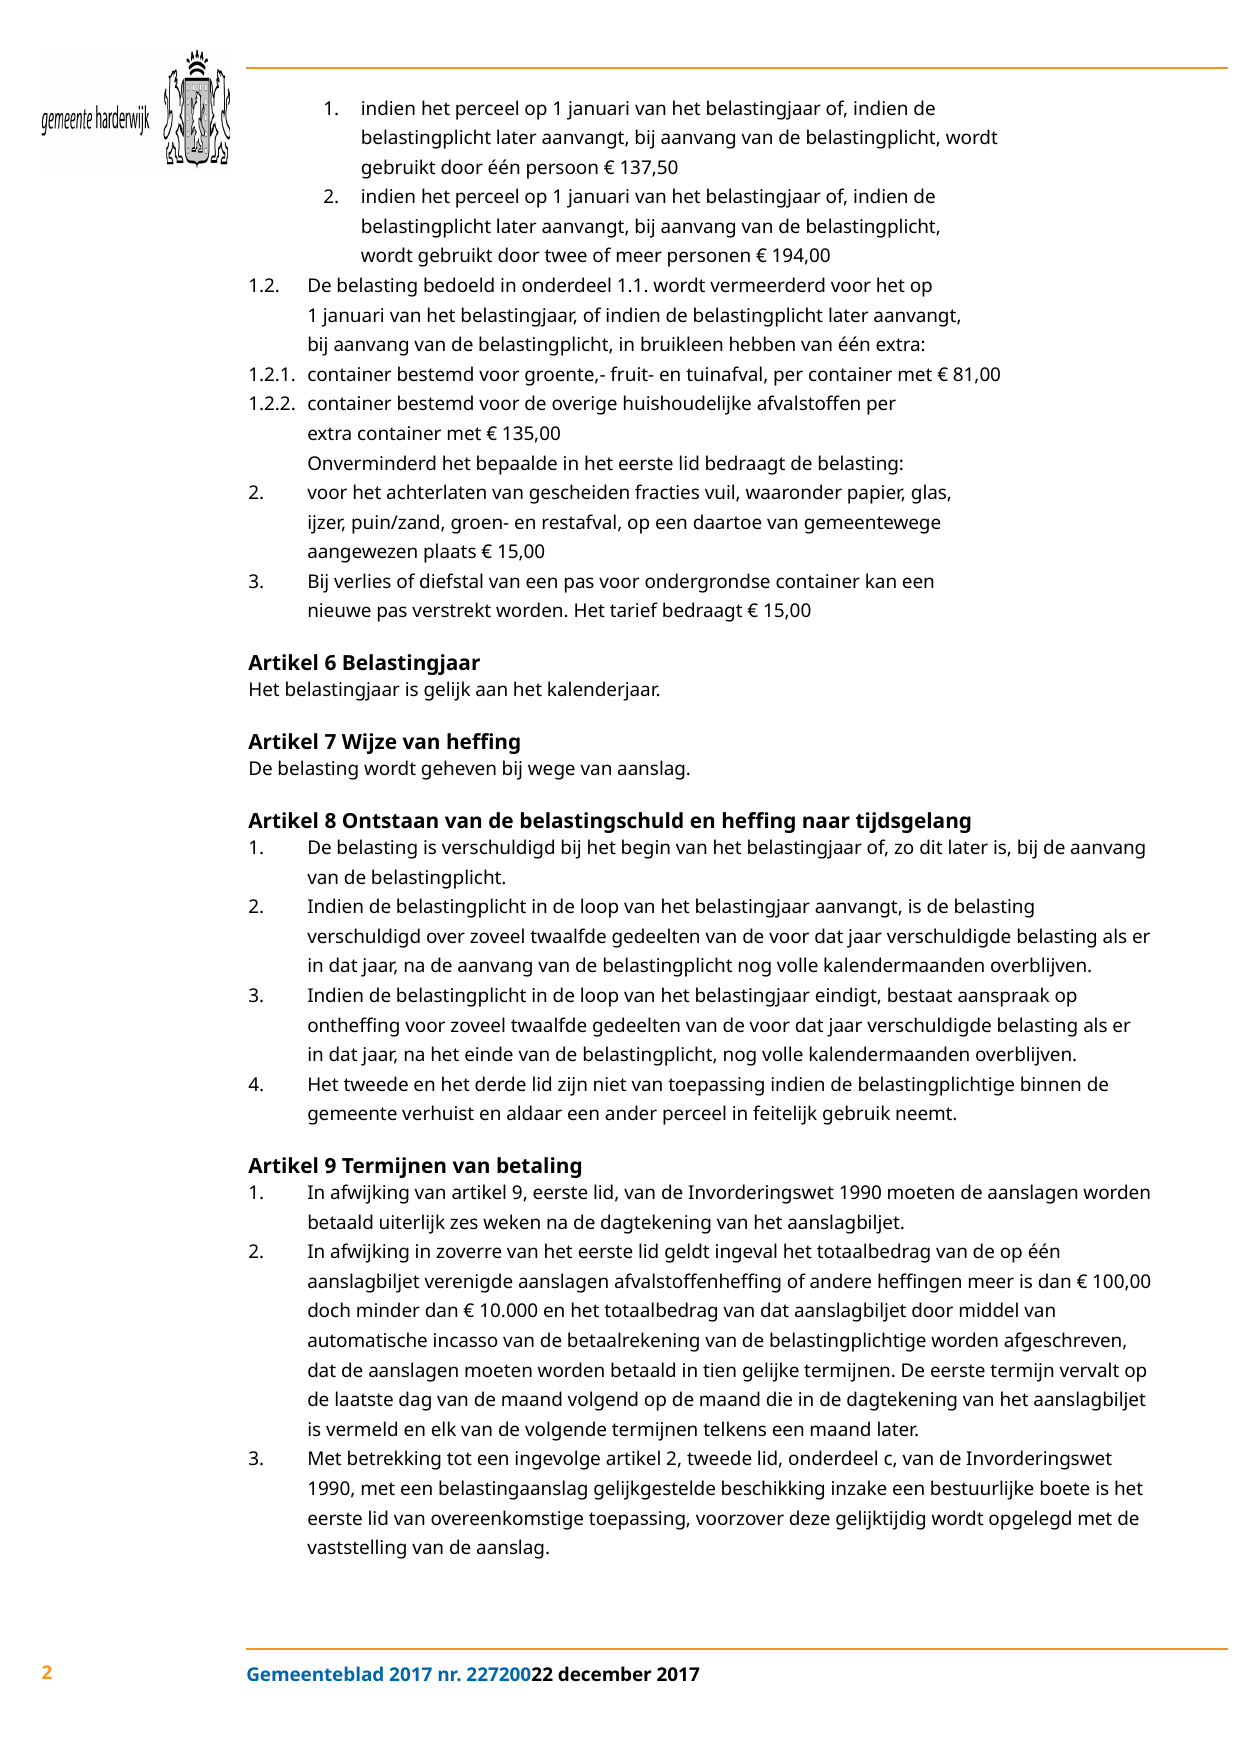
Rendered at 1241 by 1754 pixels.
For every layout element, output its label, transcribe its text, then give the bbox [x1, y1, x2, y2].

list De belasting is verschuldigd bij het begin van het belastingjaar of, zo dit later is, bij de aanvang van de belastingplicht. [248, 834, 1152, 889]
list ijzer, puin/zand, groen- en restafval, op een daartoe van gemeentewege [248, 509, 1152, 535]
text Artikel 6 Belastingjaar [248, 648, 1152, 677]
text De belasting wordt geheven bij wege van aanslag. [248, 755, 1152, 781]
list extra container met € 135,00 [248, 420, 1152, 446]
list Indien de belastingplicht in de loop van het belastingjaar aanvangt, is de belasting verschuldigd over zoveel twaalfde gedeelten van de voor dat jaar verschuldigde belasting als er in dat jaar, na de aanvang van de belastingplicht nog volle kalendermaanden overblijven. [248, 893, 1152, 978]
list Onverminderd het bepaalde in het eerste lid bedraagt de belasting: [248, 450, 1152, 476]
list In afwijking van artikel 9, eerste lid, van de Invorderingswet 1990 moeten de aanslagen worden betaald uiterlijk zes weken na de dagtekening van het aanslagbiljet. [248, 1179, 1152, 1235]
list belastingplicht later aanvangt, bij aanvang van de belastingplicht, wordt [323, 124, 1152, 150]
list Indien de belastingplicht in de loop van het belastingjaar eindigt, bestaat aanspraak op ontheffing voor zoveel twaalfde gedeelten van de voor dat jaar verschuldigde belasting als er in dat jaar, na het einde van de belastingplicht, nog volle kalendermaanden overblijven. [248, 982, 1152, 1067]
list Bij verlies of diefstal van een pas voor ondergrondse container kan een [248, 568, 1152, 594]
list nieuwe pas verstrekt worden. Het tarief bedraagt € 15,00 [248, 598, 1152, 623]
list gebruikt door één persoon € 137,50 [323, 154, 1152, 180]
list indien het perceel op 1 januari van het belastingjaar of, indien de [323, 95, 1152, 121]
list voor het achterlaten van gescheiden fracties vuil, waaronder papier, glas, [248, 479, 1152, 505]
picture [41, 47, 231, 172]
list aangewezen plaats € 15,00 [248, 538, 1152, 564]
list container bestemd voor groente,- fruit- en tuinafval, per container met € 81,00 [248, 361, 1152, 387]
text Artikel 8 Ontstaan van de belastingschuld en heffing naar tijdsgelang [248, 806, 1152, 834]
list Met betrekking tot een ingevolge artikel 2, tweede lid, onderdeel c, van de Invorderingswet 1990, met een belastingaanslag gelijkgestelde beschikking inzake een bestuurlijke boete is het eerste lid van overeenkomstige toepassing, voorzover deze gelijktijdig wordt opgelegd met de vaststelling van de aanslag. [248, 1446, 1152, 1560]
list bij aanvang van de belastingplicht, in bruikleen hebben van één extra: [248, 331, 1152, 357]
list In afwijking in zoverre van het eerste lid geldt ingeval het totaalbedrag van de op één aanslagbiljet verenigde aanslagen afvalstoffenheffing of andere heffingen meer is dan € 100,00 doch minder dan € 10.000 en het totaalbedrag van dat aanslagbiljet door middel van automatische incasso van de betaalrekening van de belastingplichtige worden afgeschreven, dat de aanslagen moeten worden betaald in tien gelijke termijnen. De eerste termijn vervalt op de laatste dag van de maand volgend op de maand die in de dagtekening van het aanslagbiljet is vermeld en elk van de volgende termijnen telkens een maand later. [248, 1238, 1152, 1442]
text Artikel 9 Termijnen van betaling [248, 1151, 1152, 1179]
list belastingplicht later aanvangt, bij aanvang van de belastingplicht, [323, 213, 1152, 239]
list container bestemd voor de overige huishoudelijke afvalstoffen per [248, 391, 1152, 416]
list Het tweede en het derde lid zijn niet van toepassing indien de belastingplichtige binnen de gemeente verhuist en aldaar een ander perceel in feitelijk gebruik neemt. [248, 1071, 1152, 1126]
list De belasting bedoeld in onderdeel 1.1. wordt vermeerderd voor het op [248, 272, 1152, 298]
text Artikel 7 Wijze van heffing [248, 727, 1152, 755]
text Het belastingjaar is gelijk aan het kalenderjaar. [248, 677, 1152, 702]
list 1 januari van het belastingjaar, of indien de belastingplicht later aanvangt, [248, 302, 1152, 328]
list indien het perceel op 1 januari van het belastingjaar of, indien de [323, 183, 1152, 209]
list wordt gebruikt door twee of meer personen € 194,00 [323, 243, 1152, 268]
